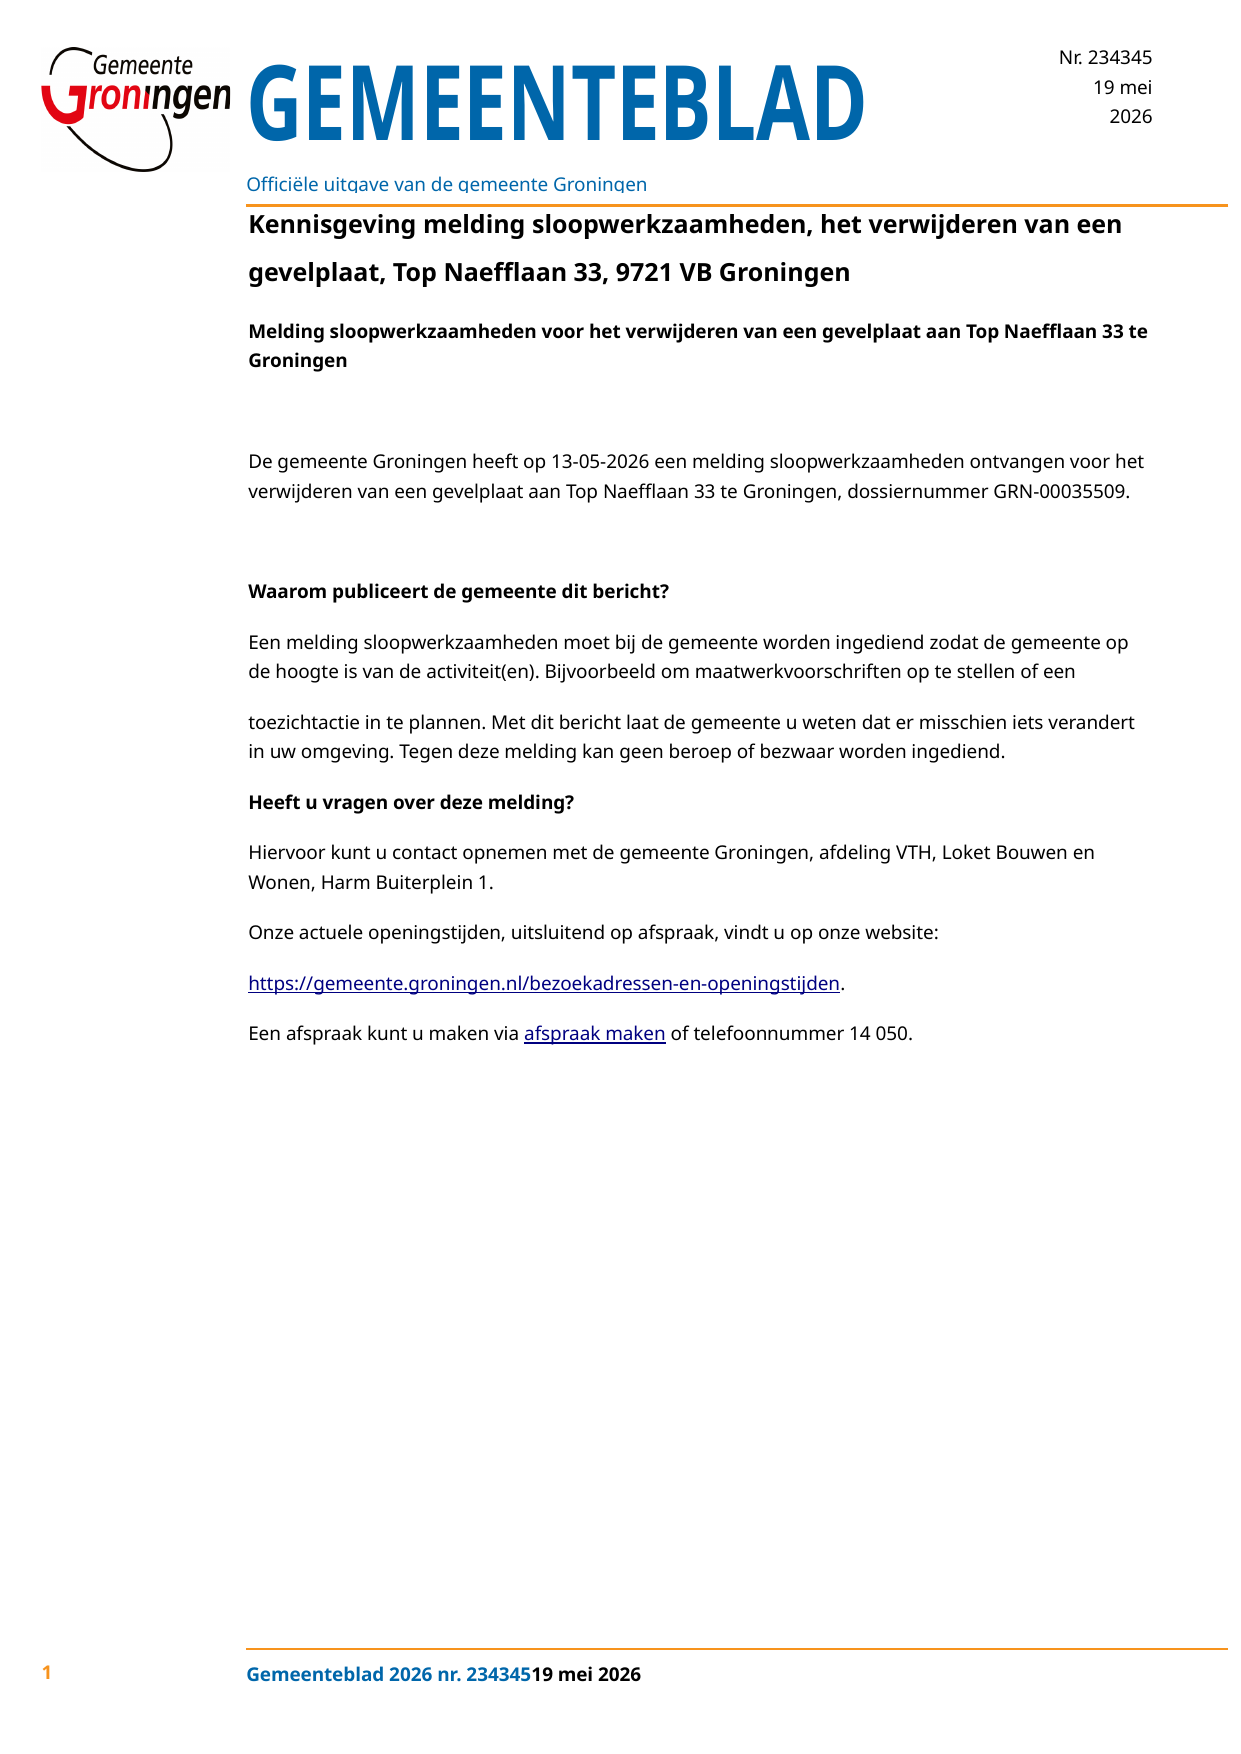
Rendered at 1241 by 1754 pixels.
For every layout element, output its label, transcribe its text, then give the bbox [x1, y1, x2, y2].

text Kennisgeving melding sloopwerkzaamheden, het verwijderen van een gevelplaat, Top Naefflaan 33, 9721 VB Groningen [248, 207, 1152, 288]
text De gemeente Groningen heeft op 13-05-2026 een melding sloopwerkzaamheden ontvangen voor het verwijderen van een gevelplaat aan Top Naefflaan 33 te Groningen, dossiernummer GRN-00035509. [248, 448, 1152, 504]
text Onze actuele openingstijden, uitsluitend op afspraak, vindt u op onze website: [248, 919, 1152, 945]
text https://gemeente.groningen.nl/bezoekadressen-en-openingstijden. [248, 970, 1152, 996]
text Heeft u vragen over deze melding? [248, 789, 1152, 815]
text Melding sloopwerkzaamheden voor het verwijderen van een gevelplaat aan Top Naefflaan 33 te Groningen [248, 318, 1152, 373]
text Een afspraak kunt u maken via afspraak maken of telefoonnummer 14 050. [248, 1020, 1152, 1046]
text Een melding sloopwerkzaamheden moet bij de gemeente worden ingediend zodat de gemeente op de hoogte is van de activiteit(en). Bijvoorbeeld om maatwerkvoorschriften op te stellen of een [248, 629, 1152, 684]
text toezichtactie in te plannen. Met dit bericht laat de gemeente u weten dat er misschien iets verandert in uw omgeving. Tegen deze melding kan geen beroep of bezwaar worden ingediend. [248, 709, 1152, 764]
text Waarom publiceert de gemeente dit bericht? [248, 579, 1152, 604]
text Hiervoor kunt u contact opnemen met de gemeente Groningen, afdeling VTH, Loket Bouwen en Wonen, Harm Buiterplein 1. [248, 839, 1152, 895]
picture [41, 47, 231, 172]
